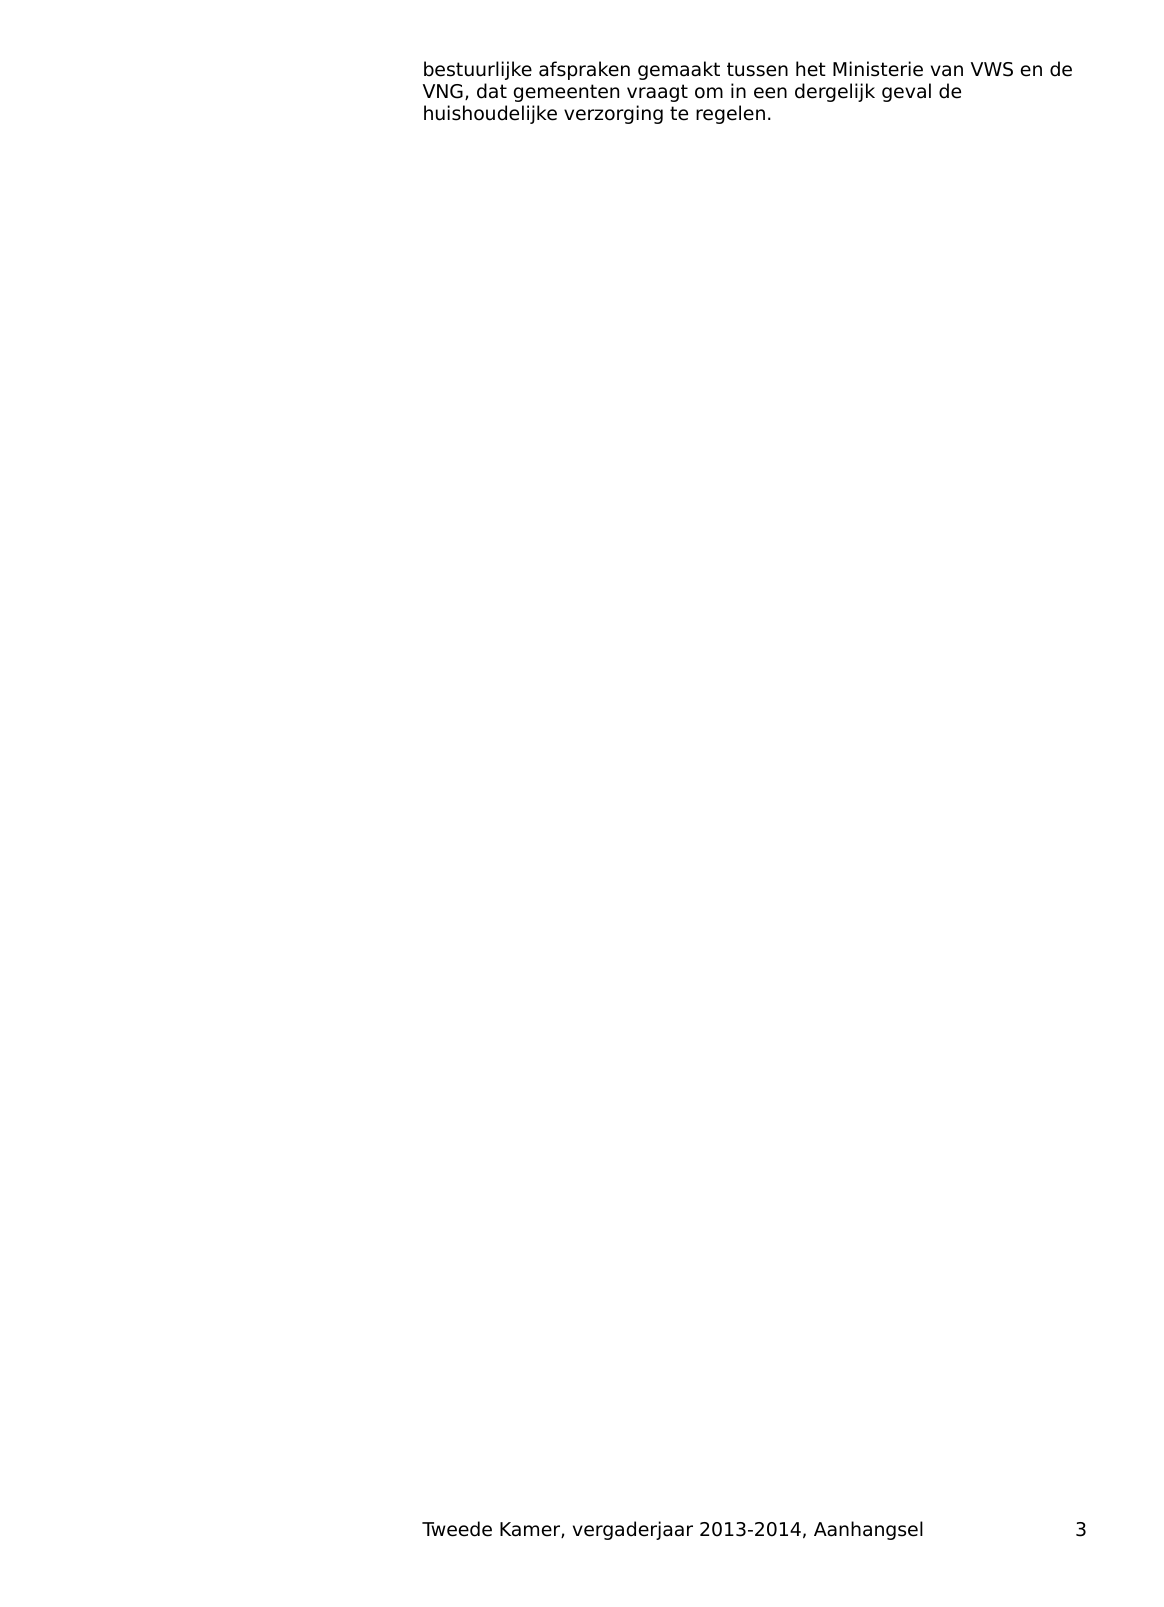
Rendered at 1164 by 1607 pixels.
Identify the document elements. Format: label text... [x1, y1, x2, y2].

text bestuurlijke afspraken gemaakt tussen het Ministerie van VWS en de VNG, dat gemeenten vraagt om in een dergelijk geval de huishoudelijke verzorging te regelen. [422, 59, 1087, 125]
